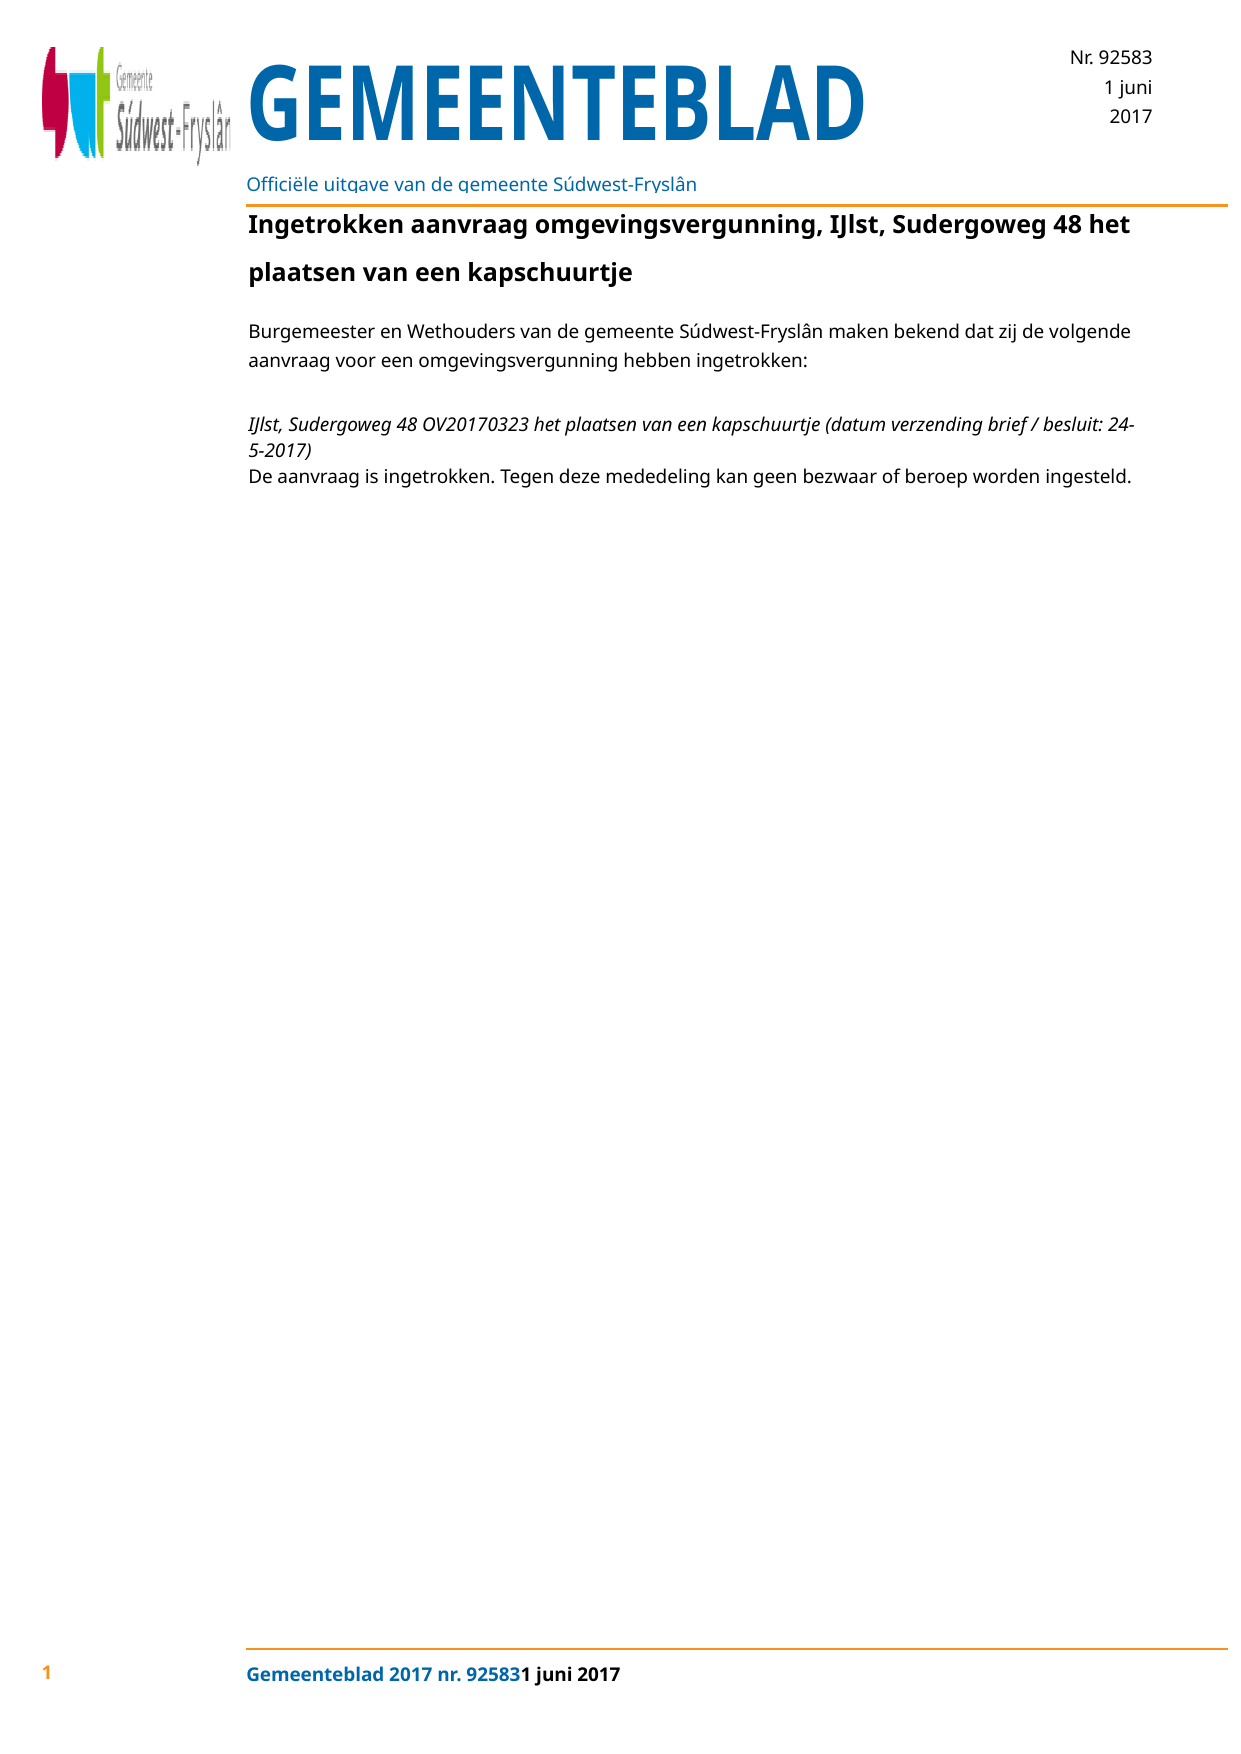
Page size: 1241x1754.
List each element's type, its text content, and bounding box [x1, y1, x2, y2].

text Burgemeester en Wethouders van de gemeente Súdwest-Fryslân maken bekend dat zij de volgende aanvraag voor een omgevingsvergunning hebben ingetrokken: [248, 318, 1152, 373]
text De aanvraag is ingetrokken. Tegen deze mededeling kan geen bezwaar of beroep worden ingesteld. [248, 463, 1152, 489]
text IJlst, Sudergoweg 48 OV20170323 het plaatsen van een kapschuurtje (datum verzending brief / besluit: 24-5-2017) [248, 411, 1152, 463]
text Ingetrokken aanvraag omgevingsvergunning, IJlst, Sudergoweg 48 het plaatsen van een kapschuurtje [248, 207, 1152, 288]
picture [41, 47, 231, 172]
